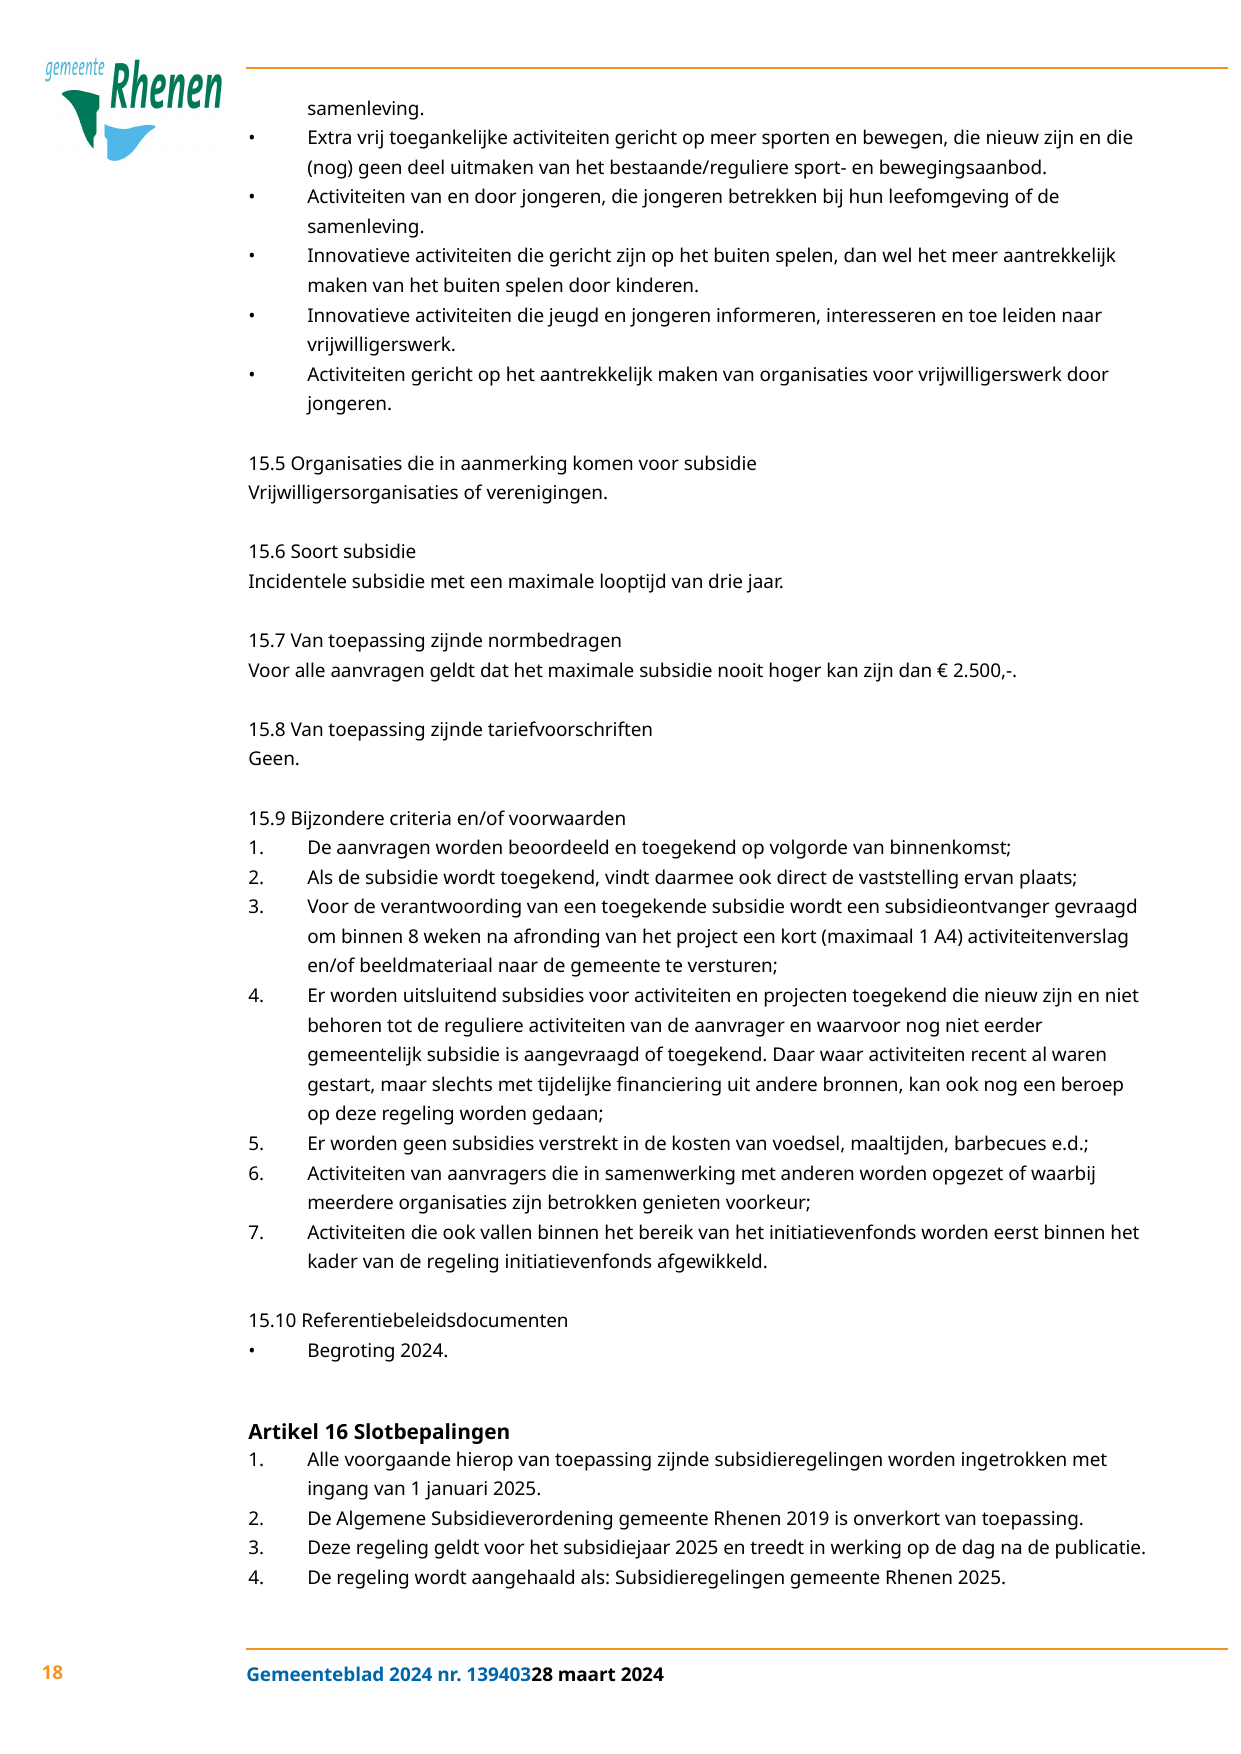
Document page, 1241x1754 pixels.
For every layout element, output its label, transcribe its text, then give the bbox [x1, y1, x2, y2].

picture [41, 47, 231, 172]
list Innovatieve activiteiten die jeugd en jongeren informeren, interesseren en toe leiden naar vrijwilligerswerk. [248, 302, 1152, 357]
text Voor alle aanvragen geldt dat het maximale subsidie nooit hoger kan zijn dan € 2.500,-. [248, 657, 1152, 683]
text 15.9 Bijzondere criteria en/of voorwaarden [248, 805, 1152, 831]
list Extra vrij toegankelijke activiteiten gericht op meer sporten en bewegen, die nieuw zijn en die (nog) geen deel uitmaken van het bestaande/reguliere sport- en bewegingsaanbod. [248, 124, 1152, 180]
list samenleving. [248, 95, 1152, 121]
text Geen. [248, 746, 1152, 771]
text 15.6 Soort subsidie [248, 538, 1152, 564]
list Begroting 2024. [248, 1337, 1152, 1363]
list Er worden geen subsidies verstrekt in de kosten van voedsel, maaltijden, barbecues e.d.; [248, 1130, 1152, 1156]
list De Algemene Subsidieverordening gemeente Rhenen 2019 is onverkort van toepassing. [248, 1505, 1152, 1531]
list Alle voorgaande hierop van toepassing zijnde subsidieregelingen worden ingetrokken met ingang van 1 januari 2025. [248, 1446, 1152, 1501]
text Vrijwilligersorganisaties of verenigingen. [248, 479, 1152, 505]
list Activiteiten van en door jongeren, die jongeren betrekken bij hun leefomgeving of de samenleving. [248, 183, 1152, 239]
text 15.10 Referentiebeleidsdocumenten [248, 1308, 1152, 1333]
list De aanvragen worden beoordeeld en toegekend op volgorde van binnenkomst; [248, 834, 1152, 860]
list Voor de verantwoording van een toegekende subsidie wordt een subsidieontvanger gevraagd om binnen 8 weken na afronding van het project een kort (maximaal 1 A4) activiteitenverslag en/of beeldmateriaal naar de gemeente te versturen; [248, 893, 1152, 978]
text 15.7 Van toepassing zijnde normbedragen [248, 627, 1152, 653]
text Artikel 16 Slotbepalingen [248, 1417, 1152, 1446]
list Innovatieve activiteiten die gericht zijn op het buiten spelen, dan wel het meer aantrekkelijk maken van het buiten spelen door kinderen. [248, 243, 1152, 298]
text 15.5 Organisaties die in aanmerking komen voor subsidie [248, 450, 1152, 476]
list Activiteiten die ook vallen binnen het bereik van het initiatievenfonds worden eerst binnen het kader van de regeling initiatievenfonds afgewikkeld. [248, 1219, 1152, 1274]
text 15.8 Van toepassing zijnde tariefvoorschriften [248, 716, 1152, 742]
list Activiteiten gericht op het aantrekkelijk maken van organisaties voor vrijwilligerswerk door jongeren. [248, 361, 1152, 416]
text Incidentele subsidie met een maximale looptijd van drie jaar. [248, 568, 1152, 594]
list De regeling wordt aangehaald als: Subsidieregelingen gemeente Rhenen 2025. [248, 1564, 1152, 1590]
list Als de subsidie wordt toegekend, vindt daarmee ook direct de vaststelling ervan plaats; [248, 864, 1152, 890]
list Activiteiten van aanvragers die in samenwerking met anderen worden opgezet of waarbij meerdere organisaties zijn betrokken genieten voorkeur; [248, 1160, 1152, 1215]
list Deze regeling geldt voor het subsidiejaar 2025 en treedt in werking op de dag na de publicatie. [248, 1534, 1152, 1560]
list Er worden uitsluitend subsidies voor activiteiten en projecten toegekend die nieuw zijn en niet behoren tot de reguliere activiteiten van de aanvrager en waarvoor nog niet eerder gemeentelijk subsidie is aangevraagd of toegekend. Daar waar activiteiten recent al waren gestart, maar slechts met tijdelijke financiering uit andere bronnen, kan ook nog een beroep op deze regeling worden gedaan; [248, 982, 1152, 1126]
